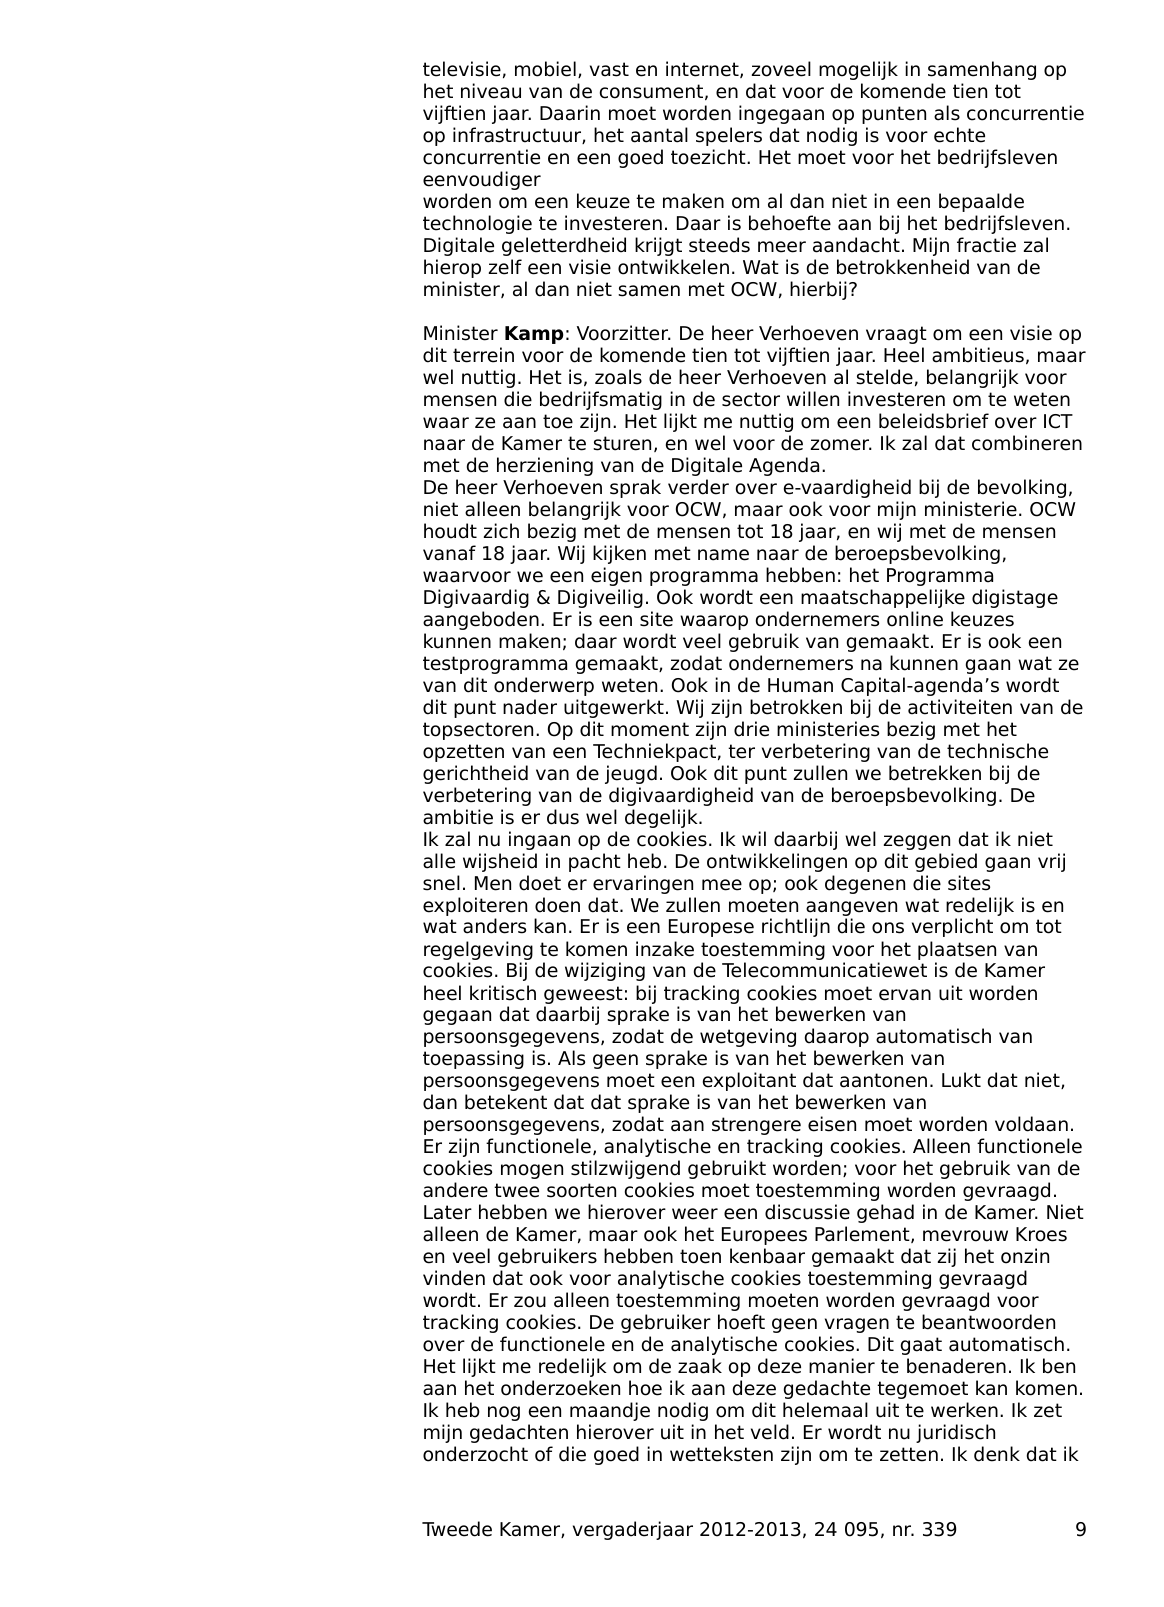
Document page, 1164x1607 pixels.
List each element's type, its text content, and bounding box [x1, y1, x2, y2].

text Later hebben we hierover weer een discussie gehad in de Kamer. Niet alleen de Kamer, maar ook het Europees Parlement, mevrouw Kroes en veel gebruikers hebben toen kenbaar gemaakt dat zij het onzin vinden dat ook voor analytische cookies toestemming gevraagd wordt. Er zou alleen toestemming moeten worden gevraagd voor tracking cookies. De gebruiker hoeft geen vragen te beantwoorden over de functionele en de analytische cookies. Dit gaat automatisch. Het lijkt me redelijk om de zaak op deze manier te benaderen. Ik ben aan het onderzoeken hoe ik aan deze gedachte tegemoet kan komen. Ik heb nog een maandje nodig om dit helemaal uit te werken. Ik zet mijn gedachten hierover uit in het veld. Er wordt nu juridisch onderzocht of die goed in wetteksten zijn om te zetten. Ik denk dat ik [422, 1202, 1087, 1466]
text Digitale geletterdheid krijgt steeds meer aandacht. Mijn fractie zal hierop zelf een visie ontwikkelen. Wat is de betrokkenheid van de minister, al dan niet samen met OCW, hierbij? [422, 235, 1087, 301]
text worden om een keuze te maken om al dan niet in een bepaalde technologie te investeren. Daar is behoefte aan bij het bedrijfsleven. [422, 191, 1087, 235]
text Minister Kamp: Voorzitter. De heer Verhoeven vraagt om een visie op dit terrein voor de komende tien tot vijftien jaar. Heel ambitieus, maar wel nuttig. Het is, zoals de heer Verhoeven al stelde, belangrijk voor mensen die bedrijfsmatig in de sector willen investeren om te weten waar ze aan toe zijn. Het lijkt me nuttig om een beleidsbrief over ICT naar de Kamer te sturen, en wel voor de zomer. Ik zal dat combineren met de herziening van de Digitale Agenda. [422, 323, 1087, 477]
text Ik zal nu ingaan op de cookies. Ik wil daarbij wel zeggen dat ik niet alle wijsheid in pacht heb. De ontwikkelingen op dit gebied gaan vrij snel. Men doet er ervaringen mee op; ook degenen die sites exploiteren doen dat. We zullen moeten aangeven wat redelijk is en wat anders kan. Er is een Europese richtlijn die ons verplicht om tot regelgeving te komen inzake toestemming voor het plaatsen van cookies. Bij de wijziging van de Telecommunicatiewet is de Kamer heel kritisch geweest: bij tracking cookies moet ervan uit worden gegaan dat daarbij sprake is van het bewerken van persoonsgegevens, zodat de wetgeving daarop automatisch van toepassing is. Als geen sprake is van het bewerken van persoonsgegevens moet een exploitant dat aantonen. Lukt dat niet, dan betekent dat dat sprake is van het bewerken van persoonsgegevens, zodat aan strengere eisen moet worden voldaan. Er zijn functionele, analytische en tracking cookies. Alleen functionele cookies mogen stilzwijgend gebruikt worden; voor het gebruik van de andere twee soorten cookies moet toestemming worden gevraagd. [422, 828, 1087, 1202]
text televisie, mobiel, vast en internet, zoveel mogelijk in samenhang op het niveau van de consument, en dat voor de komende tien tot vijftien jaar. Daarin moet worden ingegaan op punten als concurrentie op infrastructuur, het aantal spelers dat nodig is voor echte concurrentie en een goed toezicht. Het moet voor het bedrijfsleven eenvoudiger [422, 59, 1087, 191]
text De heer Verhoeven sprak verder over e-vaardigheid bij de bevolking, niet alleen belangrijk voor OCW, maar ook voor mijn ministerie. OCW houdt zich bezig met de mensen tot 18 jaar, en wij met de mensen vanaf 18 jaar. Wij kijken met name naar de beroepsbevolking, waarvoor we een eigen programma hebben: het Programma Digivaardig & Digiveilig. Ook wordt een maatschappelijke digistage aangeboden. Er is een site waarop ondernemers online keuzes kunnen maken; daar wordt veel gebruik van gemaakt. Er is ook een testprogramma gemaakt, zodat ondernemers na kunnen gaan wat ze van dit onderwerp weten. Ook in de Human Capital-agenda’s wordt dit punt nader uitgewerkt. Wij zijn betrokken bij de activiteiten van de topsectoren. Op dit moment zijn drie ministeries bezig met het opzetten van een Techniekpact, ter verbetering van de technische gerichtheid van de jeugd. Ook dit punt zullen we betrekken bij de verbetering van de digivaardigheid van de beroepsbevolking. De ambitie is er dus wel degelijk. [422, 477, 1087, 828]
